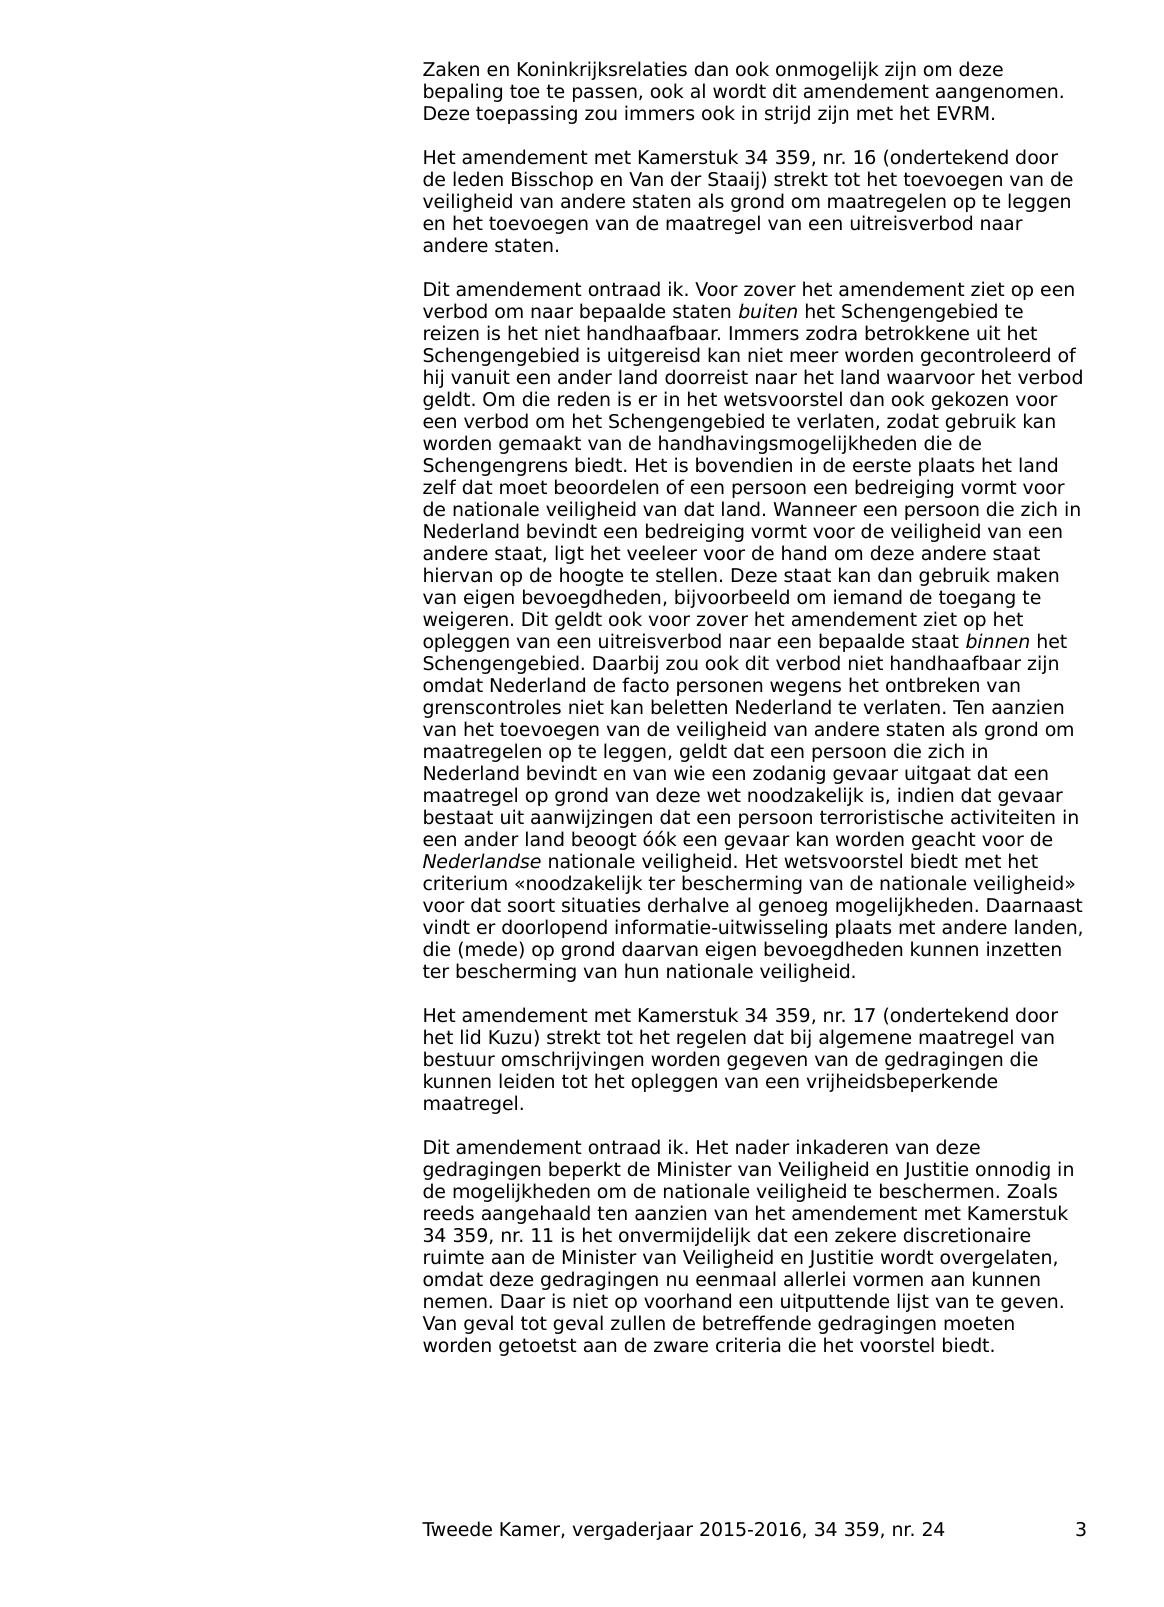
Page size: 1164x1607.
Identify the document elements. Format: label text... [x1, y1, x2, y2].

text Dit amendement ontraad ik. Het nader inkaderen van deze gedragingen beperkt de Minister van Veiligheid en Justitie onnodig in de mogelijkheden om de nationale veiligheid te beschermen. Zoals reeds aangehaald ten aanzien van het amendement met Kamerstuk 34 359, nr. 11 is het onvermijdelijk dat een zekere discretionaire ruimte aan de Minister van Veiligheid en Justitie wordt overgelaten, omdat deze gedragingen nu eenmaal allerlei vormen aan kunnen nemen. Daar is niet op voorhand een uitputtende lijst van te geven. Van geval tot geval zullen de betreffende gedragingen moeten worden getoetst aan de zware criteria die het voorstel biedt. [422, 1137, 1087, 1357]
text Het amendement met Kamerstuk 34 359, nr. 16 (ondertekend door de leden Bisschop en Van der Staaij) strekt tot het toevoegen van de veiligheid van andere staten als grond om maatregelen op te leggen en het toevoegen van de maatregel van een uitreisverbod naar andere staten. [422, 147, 1087, 257]
text Het amendement met Kamerstuk 34 359, nr. 17 (ondertekend door het lid Kuzu) strekt tot het regelen dat bij algemene maatregel van bestuur omschrijvingen worden gegeven van de gedragingen die kunnen leiden tot het opleggen van een vrijheidsbeperkende maatregel. [422, 1005, 1087, 1115]
text Zaken en Koninkrijksrelaties dan ook onmogelijk zijn om deze bepaling toe te passen, ook al wordt dit amendement aangenomen. Deze toepassing zou immers ook in strijd zijn met het EVRM. [422, 59, 1087, 125]
text Dit amendement ontraad ik. Voor zover het amendement ziet op een verbod om naar bepaalde staten buiten het Schengengebied te reizen is het niet handhaafbaar. Immers zodra betrokkene uit het Schengengebied is uitgereisd kan niet meer worden gecontroleerd of hij vanuit een ander land doorreist naar het land waarvoor het verbod geldt. Om die reden is er in het wetsvoorstel dan ook gekozen voor een verbod om het Schengengebied te verlaten, zodat gebruik kan worden gemaakt van de handhavingsmogelijkheden die de Schengengrens biedt. Het is bovendien in de eerste plaats het land zelf dat moet beoordelen of een persoon een bedreiging vormt voor de nationale veiligheid van dat land. Wanneer een persoon die zich in Nederland bevindt een bedreiging vormt voor de veiligheid van een andere staat, ligt het veeleer voor de hand om deze andere staat hiervan op de hoogte te stellen. Deze staat kan dan gebruik maken van eigen bevoegdheden, bijvoorbeeld om iemand de toegang te weigeren. Dit geldt ook voor zover het amendement ziet op het opleggen van een uitreisverbod naar een bepaalde staat binnen het Schengengebied. Daarbij zou ook dit verbod niet handhaafbaar zijn omdat Nederland de facto personen wegens het ontbreken van grenscontroles niet kan beletten Nederland te verlaten. Ten aanzien van het toevoegen van de veiligheid van andere staten als grond om maatregelen op te leggen, geldt dat een persoon die zich in Nederland bevindt en van wie een zodanig gevaar uitgaat dat een maatregel op grond van deze wet noodzakelijk is, indien dat gevaar bestaat uit aanwijzingen dat een persoon terroristische activiteiten in een ander land beoogt óók een gevaar kan worden geacht voor de Nederlandse nationale veiligheid. Het wetsvoorstel biedt met het criterium «noodzakelijk ter bescherming van de nationale veiligheid» voor dat soort situaties derhalve al genoeg mogelijkheden. Daarnaast vindt er doorlopend informatie-uitwisseling plaats met andere landen, die (mede) op grond daarvan eigen bevoegdheden kunnen inzetten ter bescherming van hun nationale veiligheid. [422, 279, 1087, 983]
